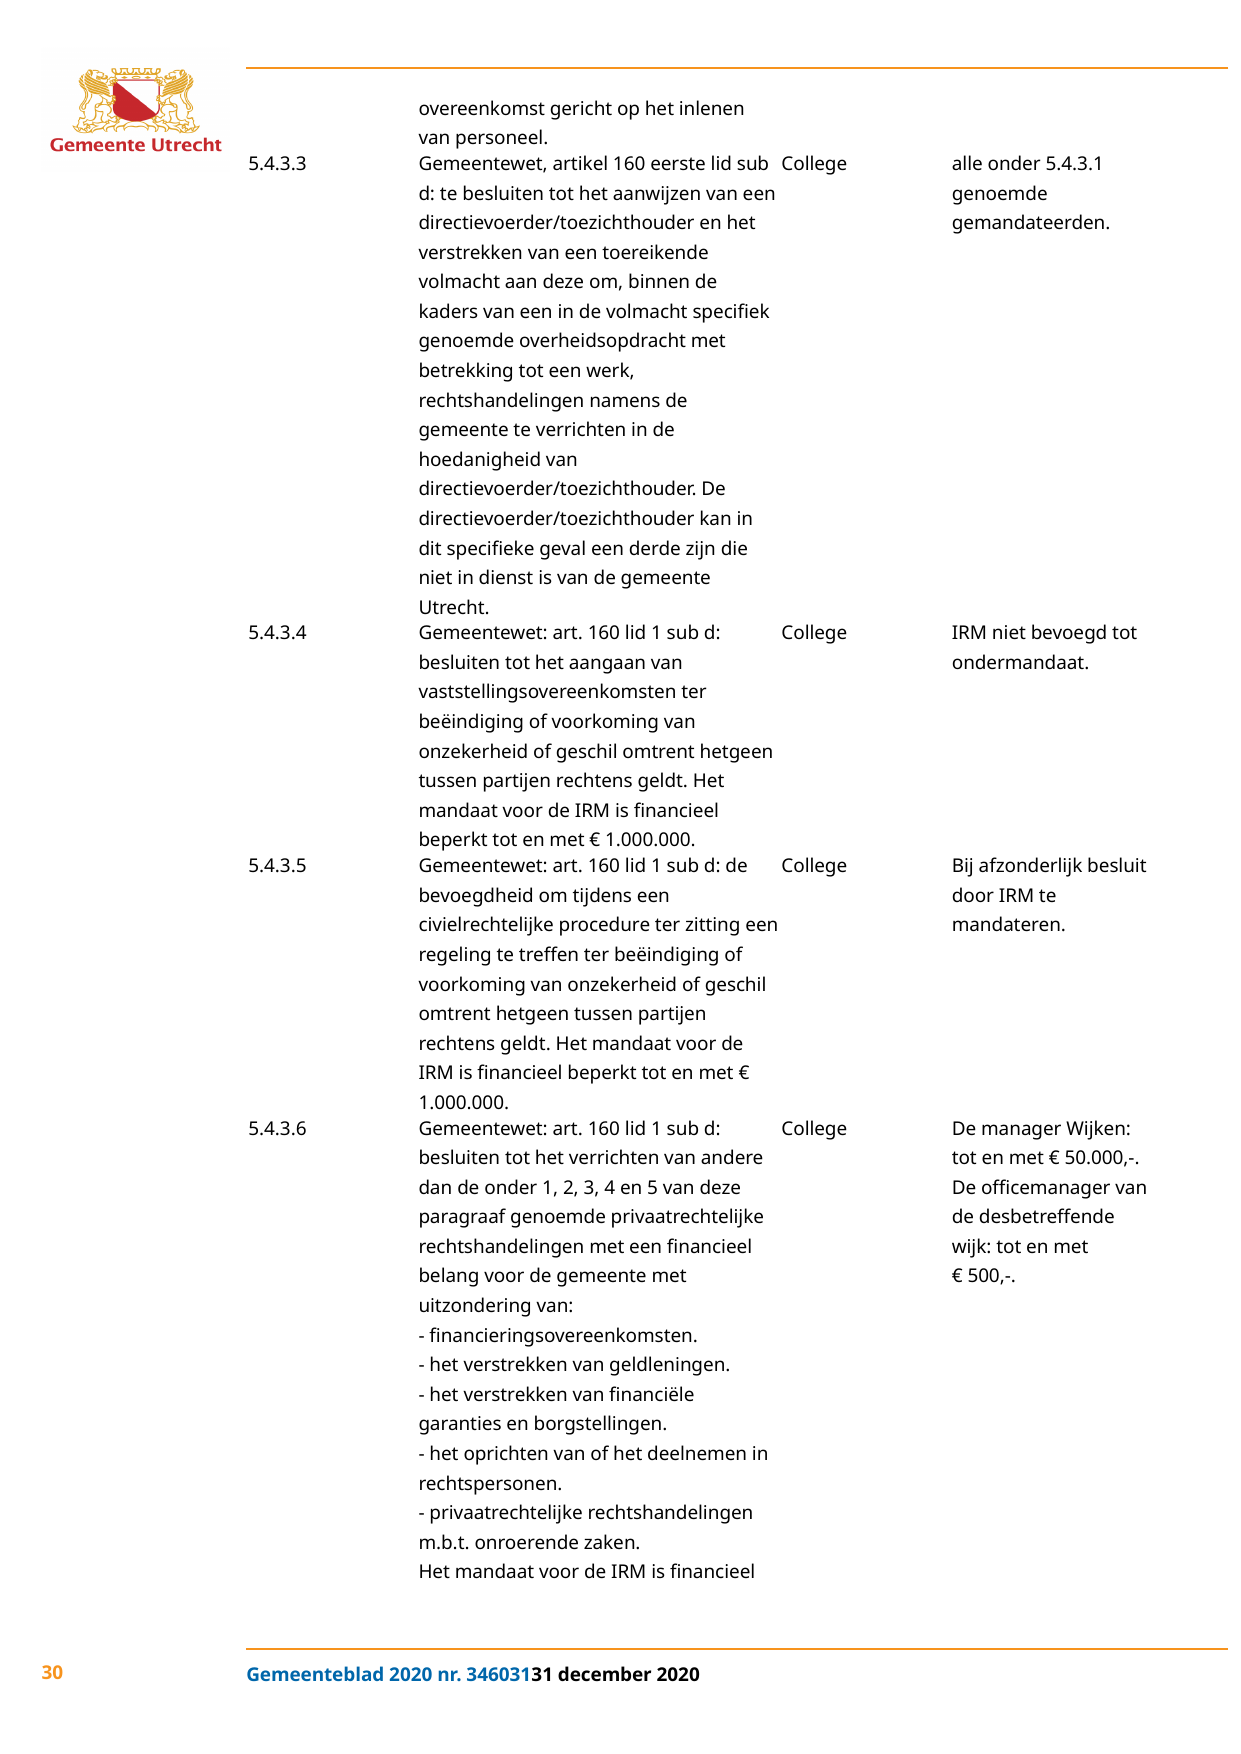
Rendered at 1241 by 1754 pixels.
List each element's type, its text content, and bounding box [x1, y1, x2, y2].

table_cell College [781, 1115, 952, 1584]
table_cell 5.4.3.6 [248, 1115, 418, 1584]
table_cell Gemeentewet: art. 160 lid 1 sub d: besluiten tot het verrichten van andere dan de onder 1, 2, 3, 4 en 5 van deze paragraaf genoemde privaatrechtelijke rechtshandelingen met een financieel belang voor de gemeente met uitzondering van: - financieringsovereenkomsten. - het verstrekken van geldleningen. - het verstrekken van financiële garanties en borgstellingen. - het oprichten van of het deelnemen in rechtspersonen. - privaatrechtelijke rechtshandelingen m.b.t. onroerende zaken. Het mandaat voor de IRM is financieel [418, 1115, 781, 1584]
table_cell Bij afzonderlijk besluit door IRM te mandateren. [952, 853, 1152, 1115]
table_cell Gemeentewet: art. 160 lid 1 sub d: besluiten tot het aangaan van vaststellingsovereenkomsten ter beëindiging of voorkoming van onzekerheid of geschil omtrent hetgeen tussen partijen rechtens geldt. Het mandaat voor de IRM is financieel beperkt tot en met € 1.000.000. [418, 620, 781, 852]
table_cell 5.4.3.3 [248, 150, 418, 619]
table_cell [781, 95, 952, 150]
table_cell Gemeentewet, artikel 160 eerste lid sub d: te besluiten tot het aanwijzen van een directievoerder/toezichthouder en het verstrekken van een toereikende volmacht aan deze om, binnen de kaders van een in de volmacht specifiek genoemde overheidsopdracht met betrekking tot een werk, rechtshandelingen namens de gemeente te verrichten in de hoedanigheid van directievoerder/toezichthouder. De directievoerder/toezichthouder kan in dit specifieke geval een derde zijn die niet in dienst is van de gemeente Utrecht. [418, 150, 781, 619]
table_cell College [781, 150, 952, 619]
table_cell De manager Wijken: tot en met € 50.000,-. De officemanager van de desbetreffende wijk: tot en met € 500,-. [952, 1115, 1152, 1584]
table_cell alle onder 5.4.3.1 genoemde gemandateerden. [952, 150, 1152, 619]
table_cell College [781, 853, 952, 1115]
table_cell 5.4.3.5 [248, 853, 418, 1115]
picture [41, 47, 231, 172]
table_cell 5.4.3.4 [248, 620, 418, 852]
table_cell IRM niet bevoegd tot ondermandaat. [952, 620, 1152, 852]
table_cell overeenkomst gericht op het inlenen van personeel. [418, 95, 781, 150]
table_cell College [781, 620, 952, 852]
table_cell Gemeentewet: art. 160 lid 1 sub d: de bevoegdheid om tijdens een civielrechtelijke procedure ter zitting een regeling te treffen ter beëindiging of voorkoming van onzekerheid of geschil omtrent hetgeen tussen partijen rechtens geldt. Het mandaat voor de IRM is financieel beperkt tot en met € 1.000.000. [418, 853, 781, 1115]
table_cell [248, 95, 418, 150]
table_cell [952, 95, 1152, 150]
